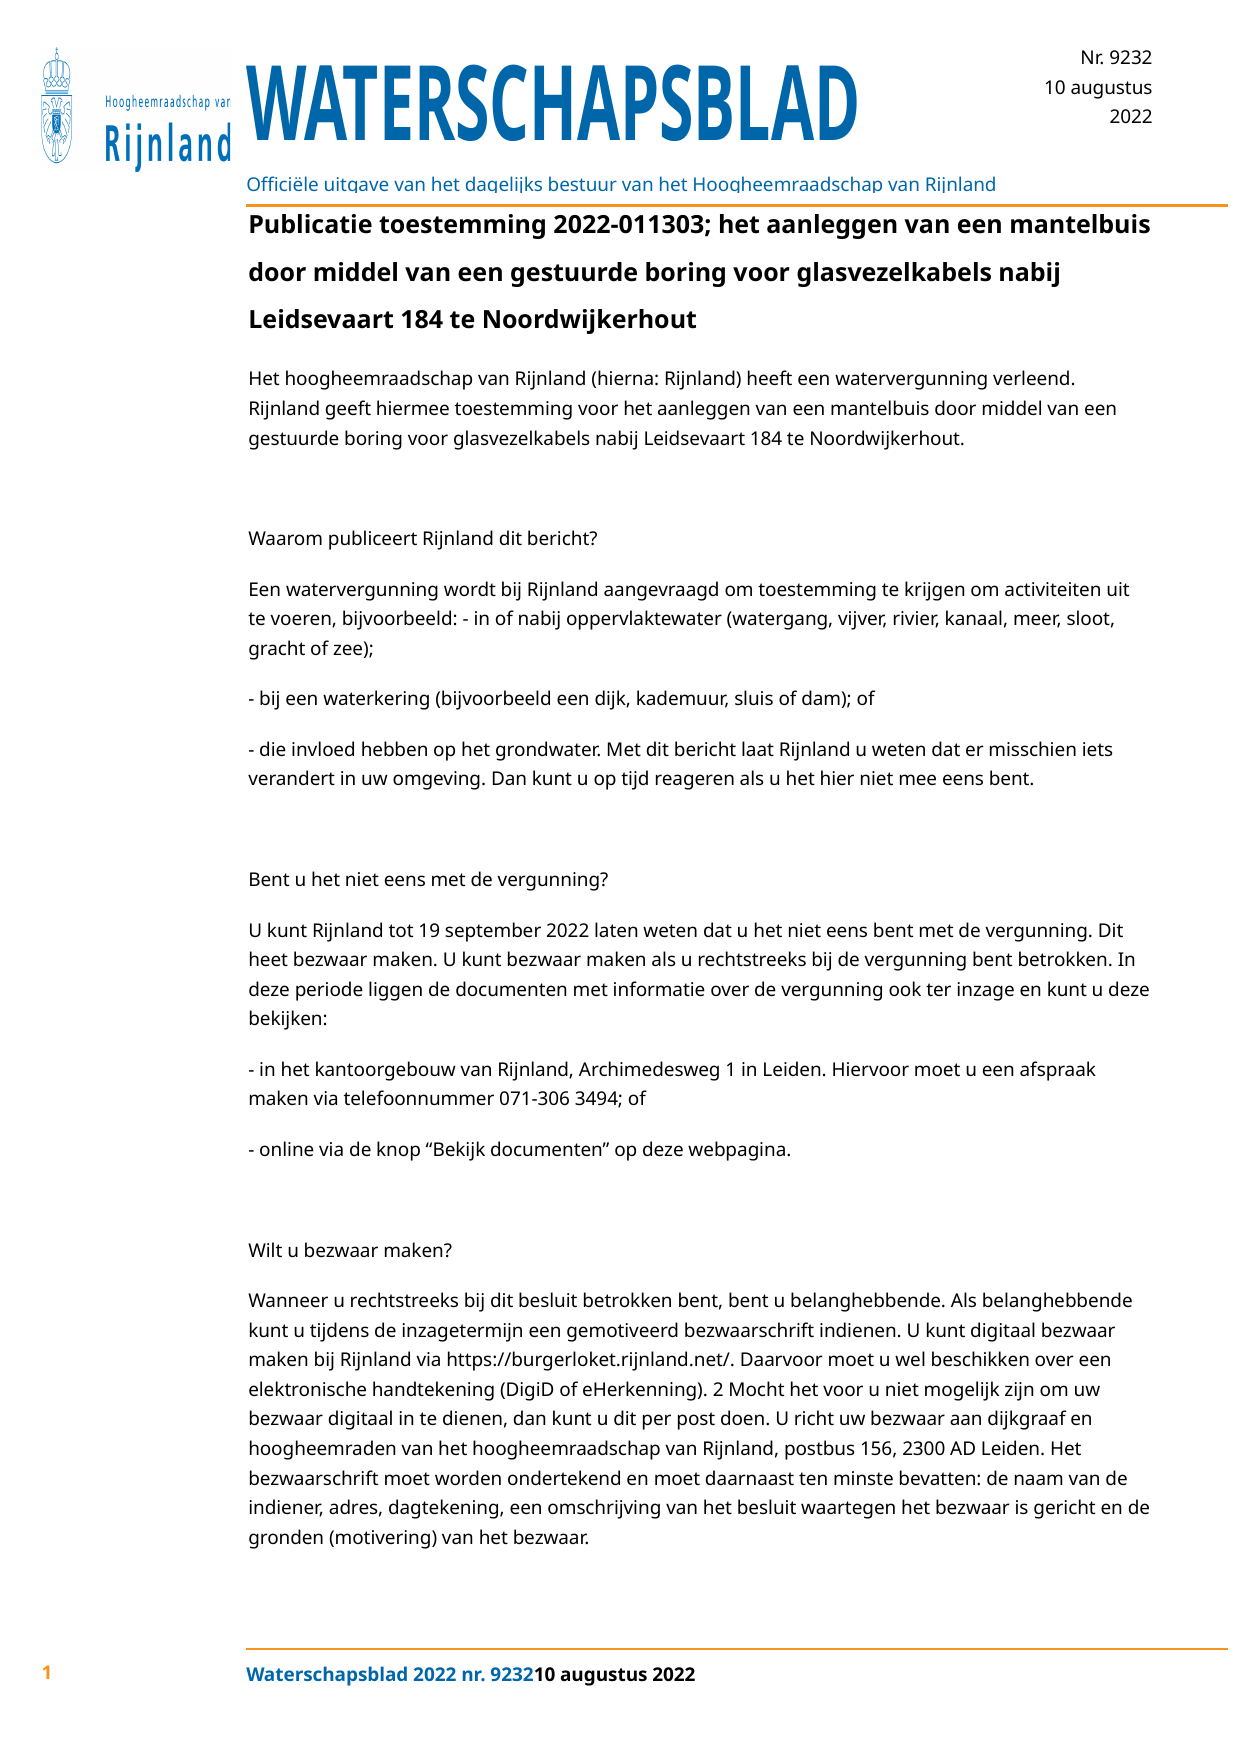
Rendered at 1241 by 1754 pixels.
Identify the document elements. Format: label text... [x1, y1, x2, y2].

text Een watervergunning wordt bij Rijnland aangevraagd om toestemming te krijgen om activiteiten uit te voeren, bijvoorbeeld: - in of nabij oppervlaktewater (watergang, vijver, rivier, kanaal, meer, sloot, gracht of zee); [248, 576, 1152, 661]
text Publicatie toestemming 2022-011303; het aanleggen van een mantelbuis door middel van een gestuurde boring voor glasvezelkabels nabij Leidsevaart 184 te Noordwijkerhout [248, 207, 1152, 336]
text Waarom publiceert Rijnland dit bericht? [248, 526, 1152, 551]
text - online via de knop “Bekijk documenten” op deze webpagina. [248, 1136, 1152, 1162]
text Wilt u bezwaar maken? [248, 1237, 1152, 1262]
text Wanneer u rechtstreeks bij dit besluit betrokken bent, bent u belanghebbende. Als belanghebbende kunt u tijdens de inzagetermijn een gemotiveerd bezwaarschrift indienen. U kunt digitaal bezwaar maken bij Rijnland via https://burgerloket.rijnland.net/. Daarvoor moet u wel beschikken over een elektronische handtekening (DigiD of eHerkenning). 2 Mocht het voor u niet mogelijk zijn om uw bezwaar digitaal in te dienen, dan kunt u dit per post doen. U richt uw bezwaar aan dijkgraaf en hoogheemraden van het hoogheemraadschap van Rijnland, postbus 156, 2300 AD Leiden. Het bezwaarschrift moet worden ondertekend en moet daarnaast ten minste bevatten: de naam van de indiener, adres, dagtekening, een omschrijving van het besluit waartegen het bezwaar is gericht en de gronden (motivering) van het bezwaar. [248, 1287, 1152, 1549]
text Bent u het niet eens met de vergunning? [248, 866, 1152, 892]
text - bij een waterkering (bijvoorbeeld een dijk, kademuur, sluis of dam); of [248, 686, 1152, 711]
picture [41, 47, 231, 172]
text - die invloed hebben op het grondwater. Met dit bericht laat Rijnland u weten dat er misschien iets verandert in uw omgeving. Dan kunt u op tijd reageren als u het hier niet mee eens bent. [248, 736, 1152, 791]
text U kunt Rijnland tot 19 september 2022 laten weten dat u het niet eens bent met de vergunning. Dit heet bezwaar maken. U kunt bezwaar maken als u rechtstreeks bij de vergunning bent betrokken. In deze periode liggen de documenten met informatie over de vergunning ook ter inzage en kunt u deze bekijken: [248, 917, 1152, 1031]
text - in het kantoorgebouw van Rijnland, Archimedesweg 1 in Leiden. Hiervoor moet u een afspraak maken via telefoonnummer 071-306 3494; of [248, 1056, 1152, 1111]
text Het hoogheemraadschap van Rijnland (hierna: Rijnland) heeft een watervergunning verleend. Rijnland geeft hiermee toestemming voor het aanleggen van een mantelbuis door middel van een gestuurde boring voor glasvezelkabels nabij Leidsevaart 184 te Noordwijkerhout. [248, 366, 1152, 450]
